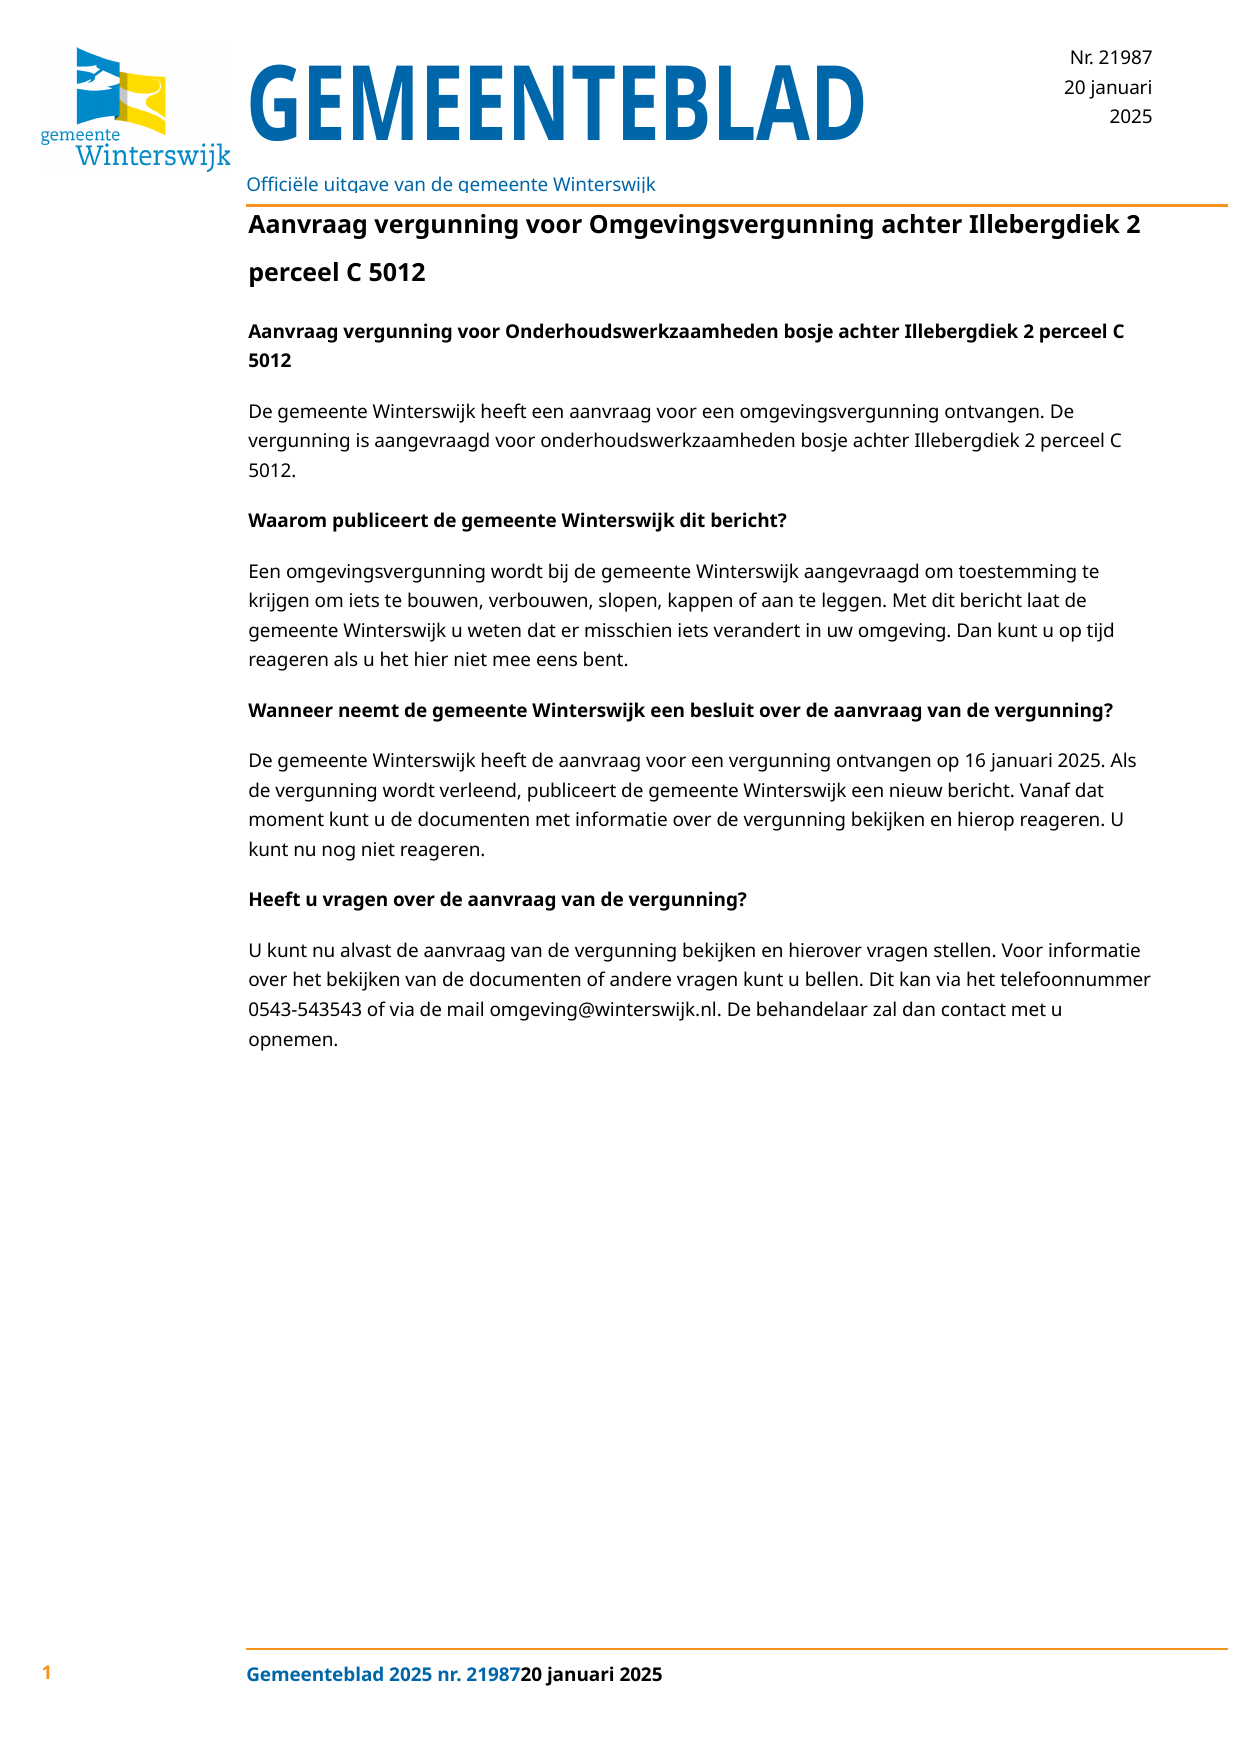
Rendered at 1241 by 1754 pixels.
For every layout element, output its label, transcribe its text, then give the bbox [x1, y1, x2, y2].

text Wanneer neemt de gemeente Winterswijk een besluit over de aanvraag van de vergunning? [248, 697, 1152, 723]
text Heeft u vragen over de aanvraag van de vergunning? [248, 887, 1152, 912]
picture [41, 47, 231, 172]
text De gemeente Winterswijk heeft de aanvraag voor een vergunning ontvangen op 16 januari 2025. Als de vergunning wordt verleend, publiceert de gemeente Winterswijk een nieuw bericht. Vanaf dat moment kunt u de documenten met informatie over de vergunning bekijken en hierop reageren. U kunt nu nog niet reageren. [248, 747, 1152, 862]
text U kunt nu alvast de aanvraag van de vergunning bekijken en hierover vragen stellen. Voor informatie over het bekijken van de documenten of andere vragen kunt u bellen. Dit kan via het telefoonnummer 0543-543543 of via de mail omgeving@winterswijk.nl. De behandelaar zal dan contact met u opnemen. [248, 937, 1152, 1052]
text Aanvraag vergunning voor Onderhoudswerkzaamheden bosje achter Illebergdiek 2 perceel C 5012 [248, 318, 1152, 373]
text De gemeente Winterswijk heeft een aanvraag voor een omgevingsvergunning ontvangen. De vergunning is aangevraagd voor onderhoudswerkzaamheden bosje achter Illebergdiek 2 perceel C 5012. [248, 398, 1152, 483]
text Een omgevingsvergunning wordt bij de gemeente Winterswijk aangevraagd om toestemming te krijgen om iets te bouwen, verbouwen, slopen, kappen of aan te leggen. Met dit bericht laat de gemeente Winterswijk u weten dat er misschien iets verandert in uw omgeving. Dan kunt u op tijd reageren als u het hier niet mee eens bent. [248, 558, 1152, 672]
text Aanvraag vergunning voor Omgevingsvergunning achter Illebergdiek 2 perceel C 5012 [248, 207, 1152, 288]
text Waarom publiceert de gemeente Winterswijk dit bericht? [248, 507, 1152, 533]
picture [225, 153, 231, 162]
